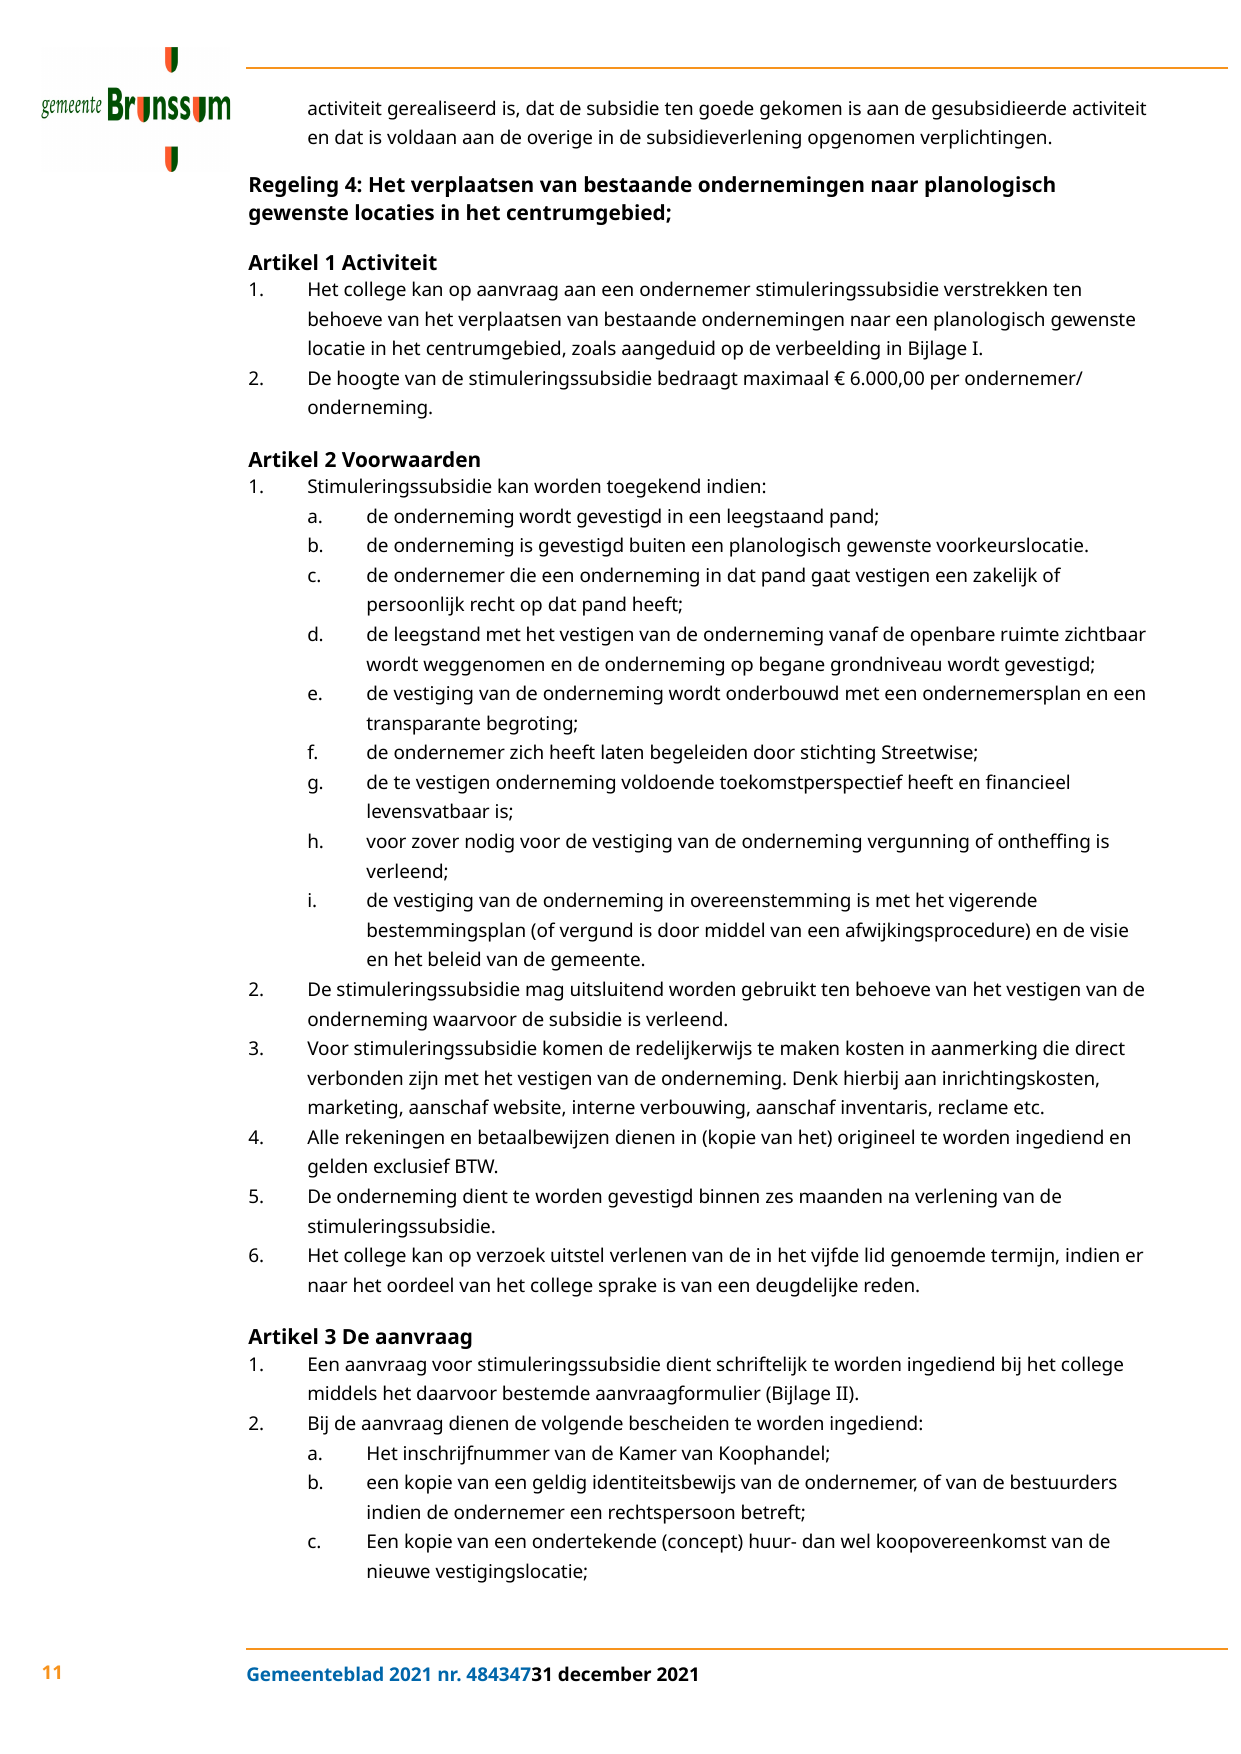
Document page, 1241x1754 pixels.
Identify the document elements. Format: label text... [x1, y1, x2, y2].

list de ondernemer die een onderneming in dat pand gaat vestigen een zakelijk of persoonlijk recht op dat pand heeft; [307, 562, 1152, 617]
picture [41, 47, 231, 172]
list De hoogte van de stimuleringssubsidie bedraagt maximaal € 6.000,00 per ondernemer/ onderneming. [248, 365, 1152, 420]
list voor zover nodig voor de vestiging van de onderneming vergunning of ontheffing is verleend; [307, 828, 1152, 884]
list de leegstand met het vestigen van de onderneming vanaf de openbare ruimte zichtbaar wordt weggenomen en de onderneming op begane grondniveau wordt gevestigd; [307, 621, 1152, 677]
list Het college kan op aanvraag aan een ondernemer stimuleringssubsidie verstrekken ten behoeve van het verplaatsen van bestaande ondernemingen naar een planologisch gewenste locatie in het centrumgebied, zoals aangeduid op de verbeelding in Bijlage I. [248, 276, 1152, 361]
list Een kopie van een ondertekende (concept) huur- dan wel koopovereenkomst van de nieuwe vestigingslocatie; [307, 1528, 1152, 1584]
list Stimuleringssubsidie kan worden toegekend indien: [248, 473, 1152, 499]
list de onderneming is gevestigd buiten een planologisch gewenste voorkeurslocatie. [307, 532, 1152, 558]
text Artikel 2 Voorwaarden [248, 445, 1152, 473]
list de te vestigen onderneming voldoende toekomstperspectief heeft en financieel levensvatbaar is; [307, 769, 1152, 824]
text Artikel 1 Activiteit [248, 248, 1152, 276]
list Het inschrijfnummer van de Kamer van Koophandel; [307, 1440, 1152, 1465]
list de vestiging van de onderneming wordt onderbouwd met een ondernemersplan en een transparante begroting; [307, 680, 1152, 736]
list de ondernemer zich heeft laten begeleiden door stichting Streetwise; [307, 739, 1152, 765]
list Voor stimuleringssubsidie komen de redelijkerwijs te maken kosten in aanmerking die direct verbonden zijn met het vestigen van de onderneming. Denk hierbij aan inrichtingskosten, marketing, aanschaf website, interne verbouwing, aanschaf inventaris, reclame etc. [248, 1035, 1152, 1120]
list de onderneming wordt gevestigd in een leegstaand pand; [307, 503, 1152, 529]
list De stimuleringssubsidie mag uitsluitend worden gebruikt ten behoeve van het vestigen van de onderneming waarvoor de subsidie is verleend. [248, 976, 1152, 1032]
list Bij de aanvraag dienen de volgende bescheiden te worden ingediend: [248, 1410, 1152, 1436]
text Artikel 3 De aanvraag [248, 1322, 1152, 1351]
text Regeling 4: Het verplaatsen van bestaande ondernemingen naar planologisch gewenste locaties in het centrumgebied; [248, 170, 1152, 227]
list een kopie van een geldig identiteitsbewijs van de ondernemer, of van de bestuurders indien de ondernemer een rechtspersoon betreft; [307, 1469, 1152, 1524]
list De onderneming dient te worden gevestigd binnen zes maanden na verlening van de stimuleringssubsidie. [248, 1183, 1152, 1239]
list de vestiging van de onderneming in overeenstemming is met het vigerende bestemmingsplan (of vergund is door middel van een afwijkingsprocedure) en de visie en het beleid van de gemeente. [307, 887, 1152, 972]
list activiteit gerealiseerd is, dat de subsidie ten goede gekomen is aan de gesubsidieerde activiteit en dat is voldaan aan de overige in de subsidieverlening opgenomen verplichtingen. [248, 95, 1152, 150]
list Alle rekeningen en betaalbewijzen dienen in (kopie van het) origineel te worden ingediend en gelden exclusief BTW. [248, 1124, 1152, 1179]
list Een aanvraag voor stimuleringssubsidie dient schriftelijk te worden ingediend bij het college middels het daarvoor bestemde aanvraagformulier (Bijlage II). [248, 1351, 1152, 1406]
list Het college kan op verzoek uitstel verlenen van de in het vijfde lid genoemde termijn, indien er naar het oordeel van het college sprake is van een deugdelijke reden. [248, 1242, 1152, 1298]
